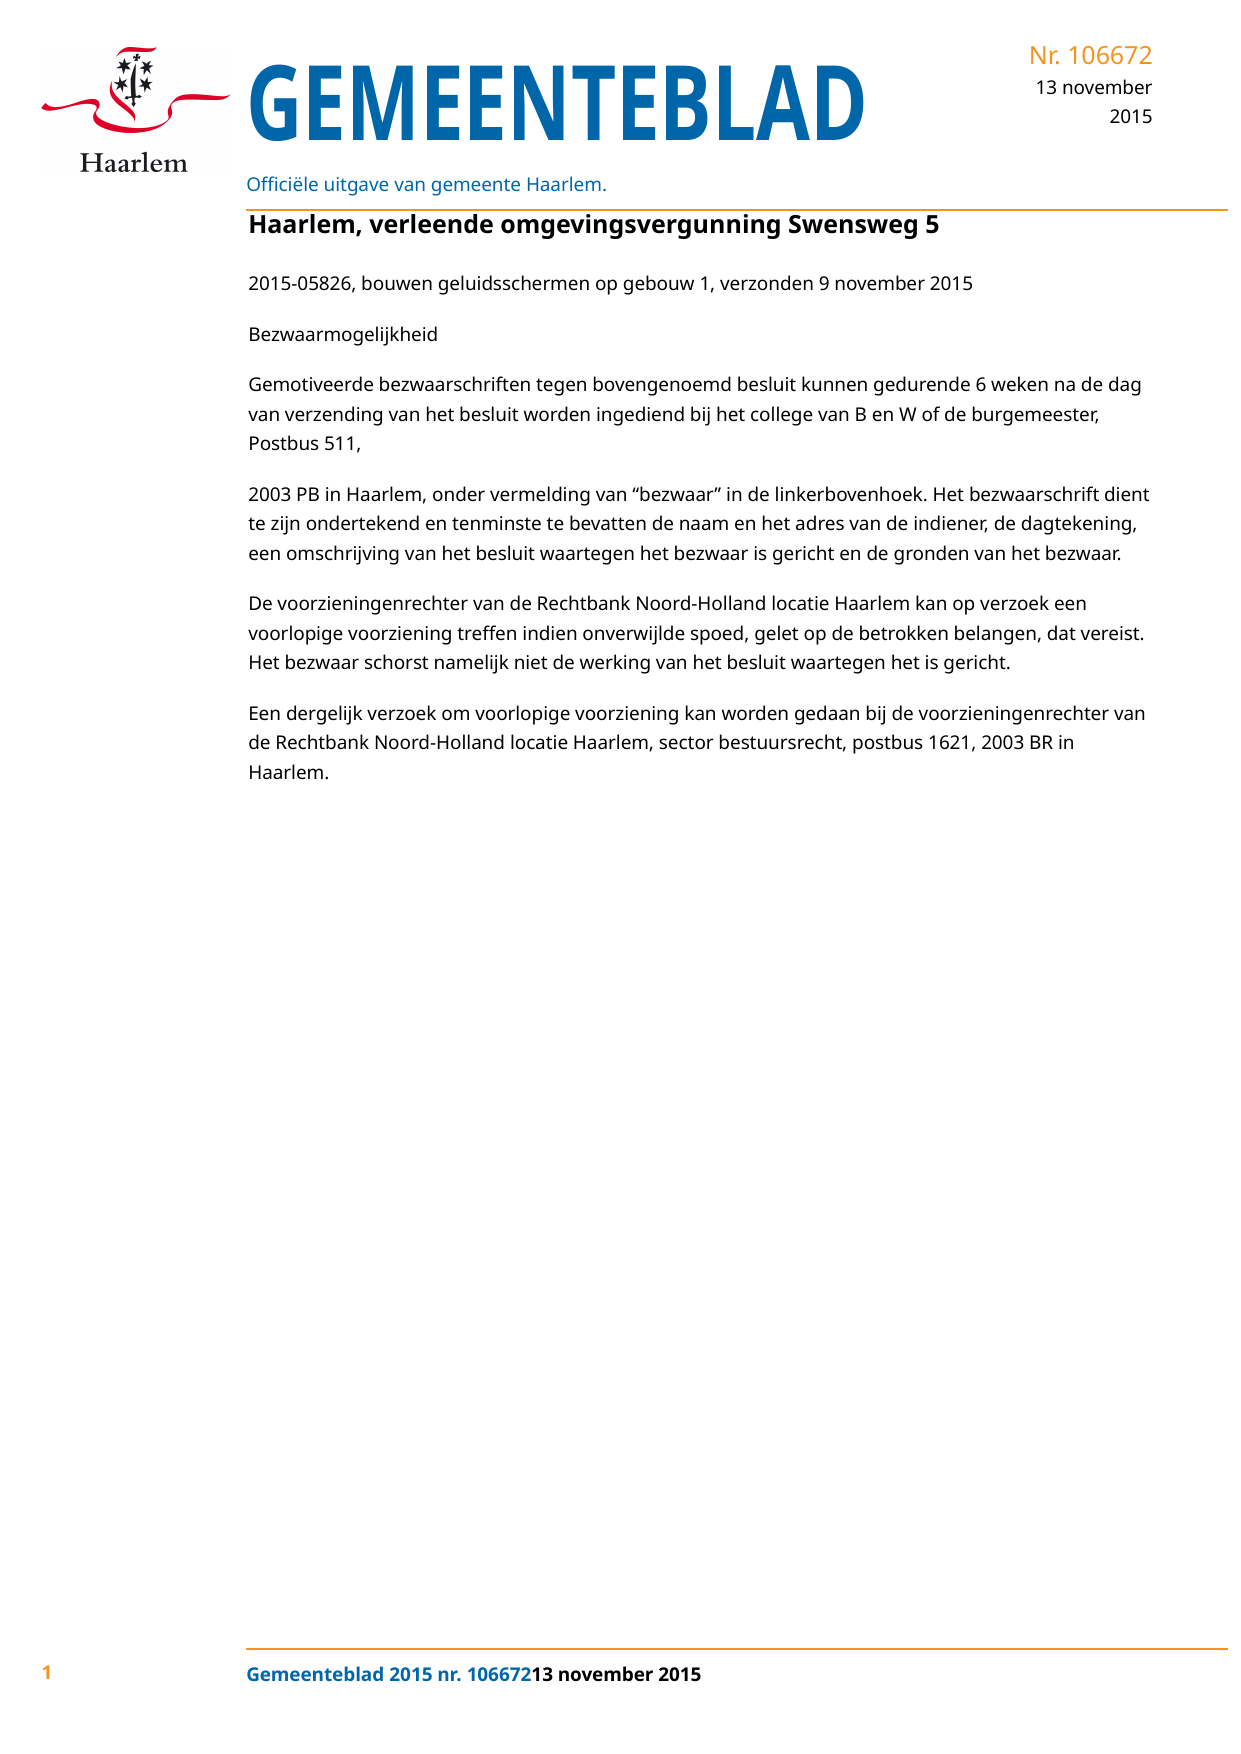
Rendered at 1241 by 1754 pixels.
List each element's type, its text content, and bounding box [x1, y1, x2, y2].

text De voorzieningenrechter van de Rechtbank Noord-Holland locatie Haarlem kan op verzoek een voorlopige voorziening treffen indien onverwijlde spoed, gelet op de betrokken belangen, dat vereist. Het bezwaar schorst namelijk niet de werking van het besluit waartegen het is gericht. [248, 590, 1152, 675]
picture [41, 47, 231, 172]
text Een dergelijk verzoek om voorlopige voorziening kan worden gedaan bij de voorzieningenrechter van de Rechtbank Noord-Holland locatie Haarlem, sector bestuursrecht, postbus 1621, 2003 BR in Haarlem. [248, 700, 1152, 785]
text 2003 PB in Haarlem, onder vermelding van “bezwaar” in de linkerbovenhoek. Het bezwaarschrift dient te zijn ondertekend en tenminste te bevatten de naam en het adres van de indiener, de dagtekening, een omschrijving van het besluit waartegen het bezwaar is gericht en de gronden van het bezwaar. [248, 481, 1152, 566]
text Gemotiveerde bezwaarschriften tegen bovengenoemd besluit kunnen gedurende 6 weken na de dag van verzending van het besluit worden ingediend bij het college van B en W of de burgemeester, Postbus 511, [248, 371, 1152, 456]
text 2015-05826, bouwen geluidsschermen op gebouw 1, verzonden 9 november 2015 [248, 270, 1152, 296]
text Bezwaarmogelijkheid [248, 321, 1152, 346]
text Haarlem, verleende omgevingsvergunning Swensweg 5 [248, 211, 1152, 241]
